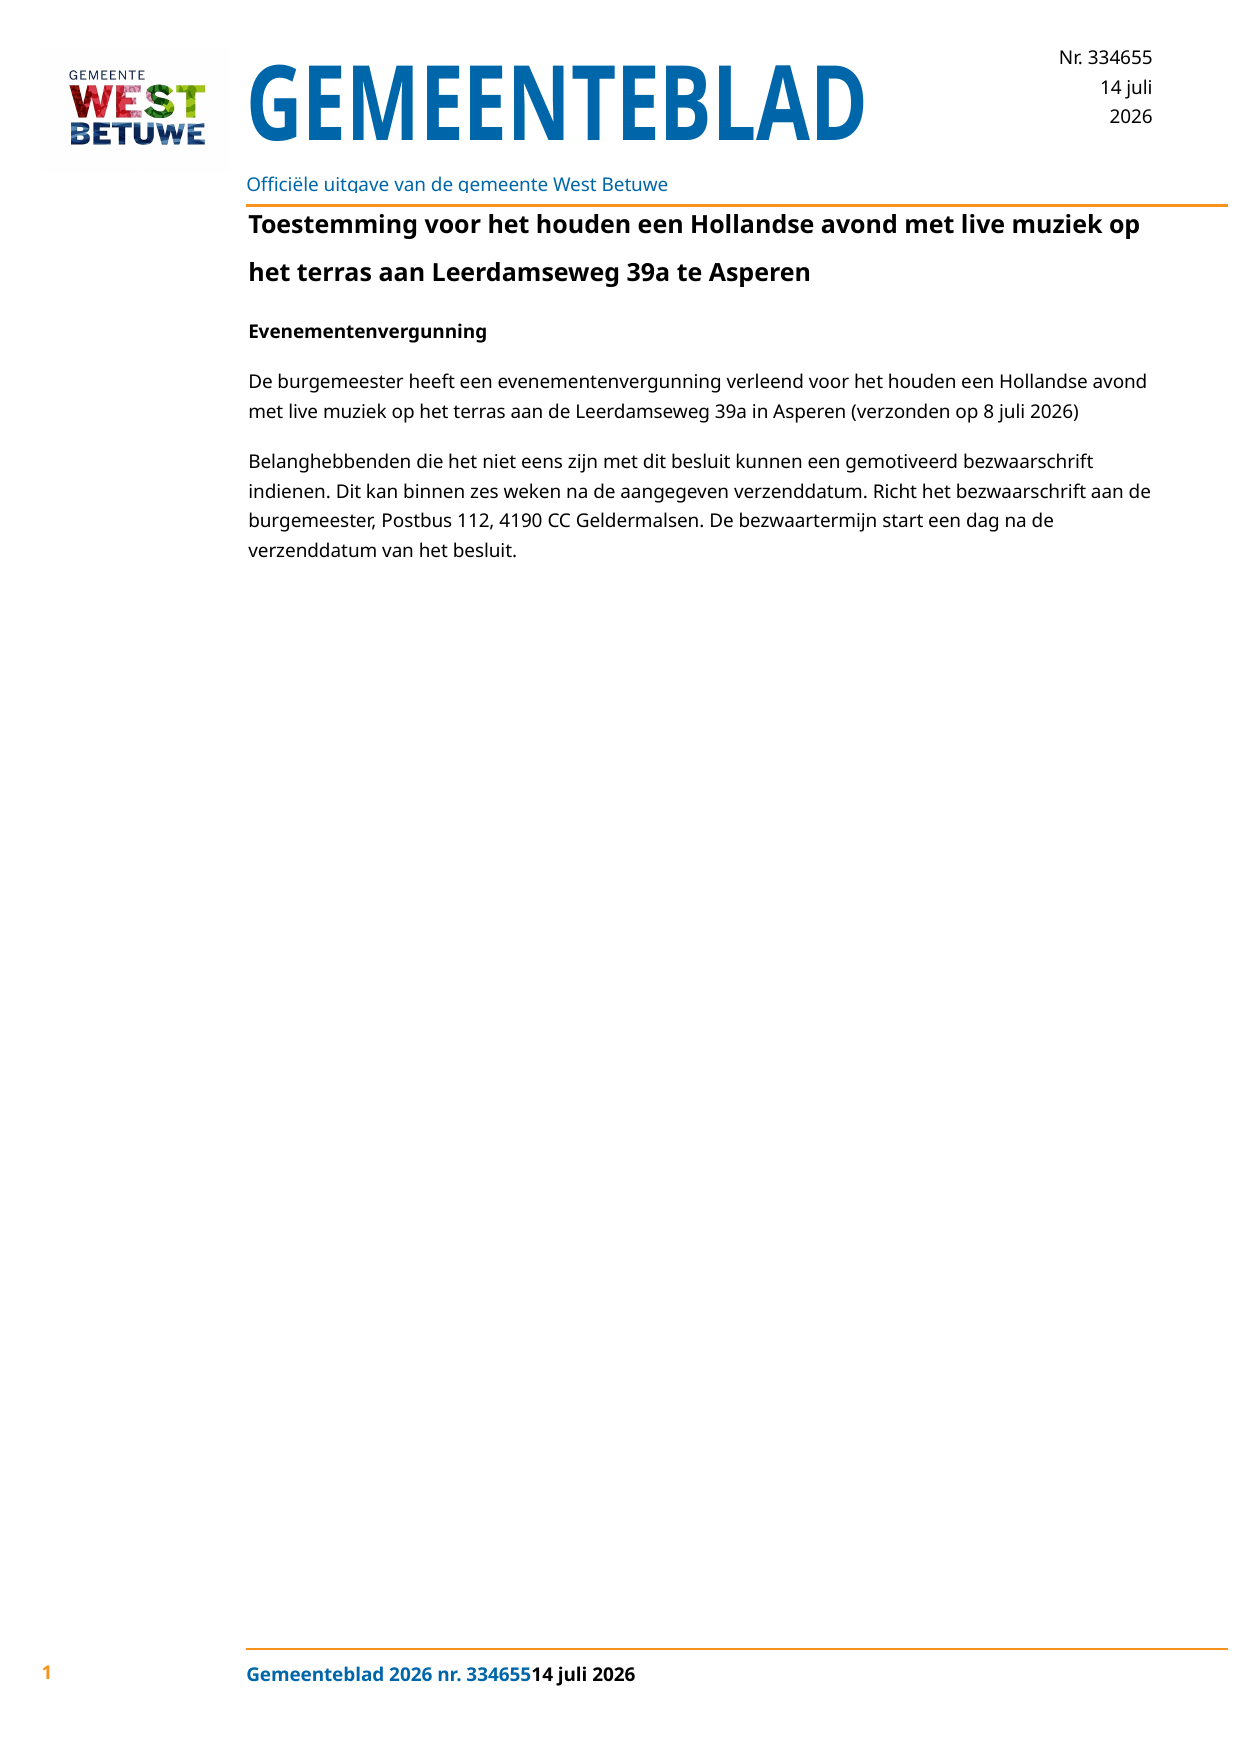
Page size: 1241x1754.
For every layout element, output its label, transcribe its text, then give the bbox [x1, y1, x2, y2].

picture [41, 47, 231, 172]
text Toestemming voor het houden een Hollandse avond met live muziek op het terras aan Leerdamseweg 39a te Asperen [248, 207, 1152, 288]
text Belanghebbenden die het niet eens zijn met dit besluit kunnen een gemotiveerd bezwaarschrift indienen. Dit kan binnen zes weken na de aangegeven verzenddatum. Richt het bezwaarschrift aan de burgemeester, Postbus 112, 4190 CC Geldermalsen. De bezwaartermijn start een dag na de verzenddatum van het besluit. [248, 448, 1152, 563]
text De burgemeester heeft een evenementenvergunning verleend voor het houden een Hollandse avond met live muziek op het terras aan de Leerdamseweg 39a in Asperen (verzonden op 8 juli 2026) [248, 368, 1152, 424]
text Evenementenvergunning [248, 318, 1152, 344]
